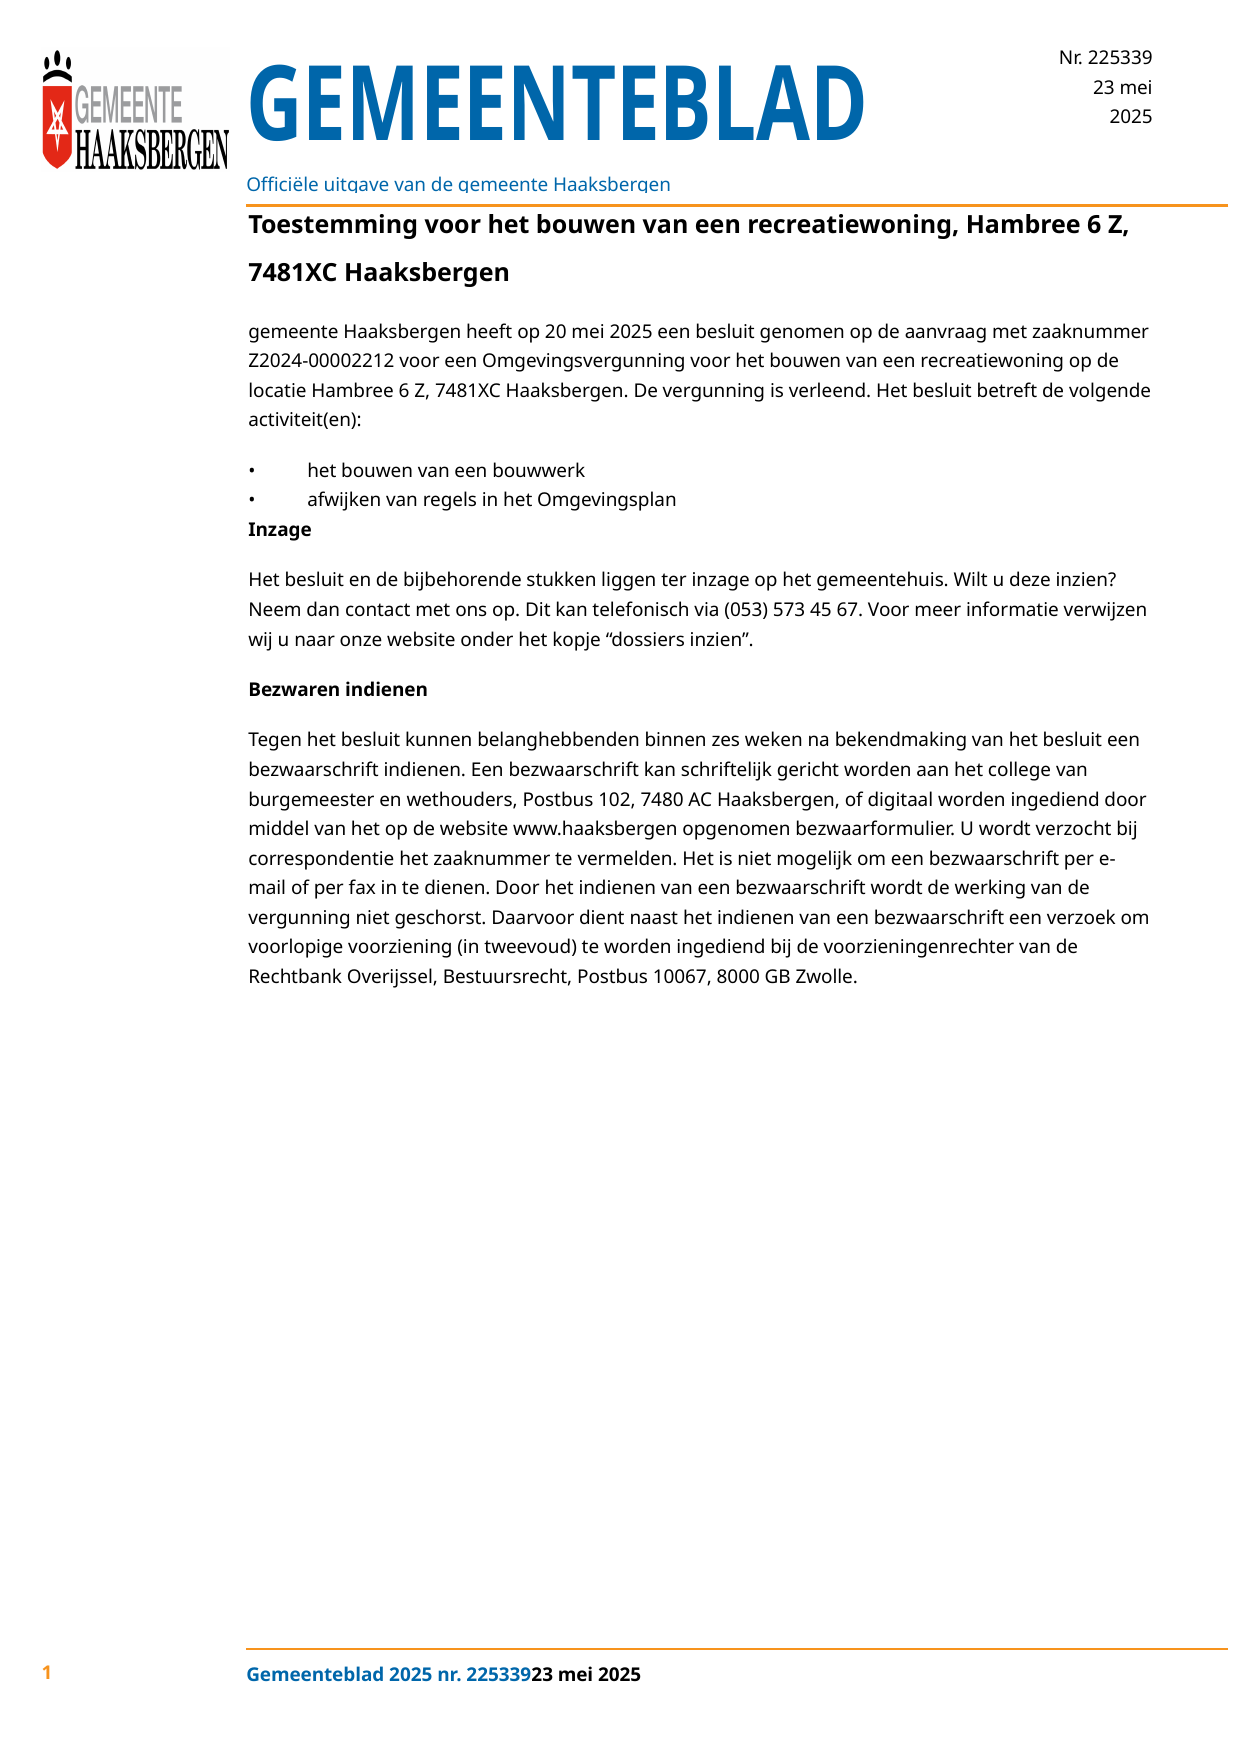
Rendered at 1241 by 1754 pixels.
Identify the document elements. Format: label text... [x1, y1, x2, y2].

text Toestemming voor het bouwen van een recreatiewoning, Hambree 6 Z, 7481XC Haaksbergen [248, 207, 1152, 288]
text Het besluit en de bijbehorende stukken liggen ter inzage op het gemeentehuis. Wilt u deze inzien? Neem dan contact met ons op. Dit kan telefonisch via (053) 573 45 67. Voor meer informatie verwijzen wij u naar onze website onder het kopje “dossiers inzien”. [248, 567, 1152, 652]
picture [41, 47, 231, 172]
list afwijken van regels in het Omgevingsplan [248, 487, 1152, 512]
text Tegen het besluit kunnen belanghebbenden binnen zes weken na bekendmaking van het besluit een bezwaarschrift indienen. Een bezwaarschrift kan schriftelijk gericht worden aan het college van burgemeester en wethouders, Postbus 102, 7480 AC Haaksbergen, of digitaal worden ingediend door middel van het op de website www.haaksbergen opgenomen bezwaarformulier. U wordt verzocht bij correspondentie het zaaknummer te vermelden. Het is niet mogelijk om een bezwaarschrift per e-mail of per fax in te dienen. Door het indienen van een bezwaarschrift wordt de werking van de vergunning niet geschorst. Daarvoor dient naast het indienen van een bezwaarschrift een verzoek om voorlopige voorziening (in tweevoud) te worden ingediend bij de voorzieningenrechter van de Rechtbank Overijssel, Bestuursrecht, Postbus 10067, 8000 GB Zwolle. [248, 727, 1152, 989]
list het bouwen van een bouwwerk [248, 457, 1152, 483]
text Bezwaren indienen [248, 676, 1152, 702]
text Inzage [248, 516, 1152, 542]
text gemeente Haaksbergen heeft op 20 mei 2025 een besluit genomen op de aanvraag met zaaknummer Z2024-00002212 voor een Omgevingsvergunning voor het bouwen van een recreatiewoning op de locatie Hambree 6 Z, 7481XC Haaksbergen. De vergunning is verleend. Het besluit betreft de volgende activiteit(en): [248, 318, 1152, 432]
